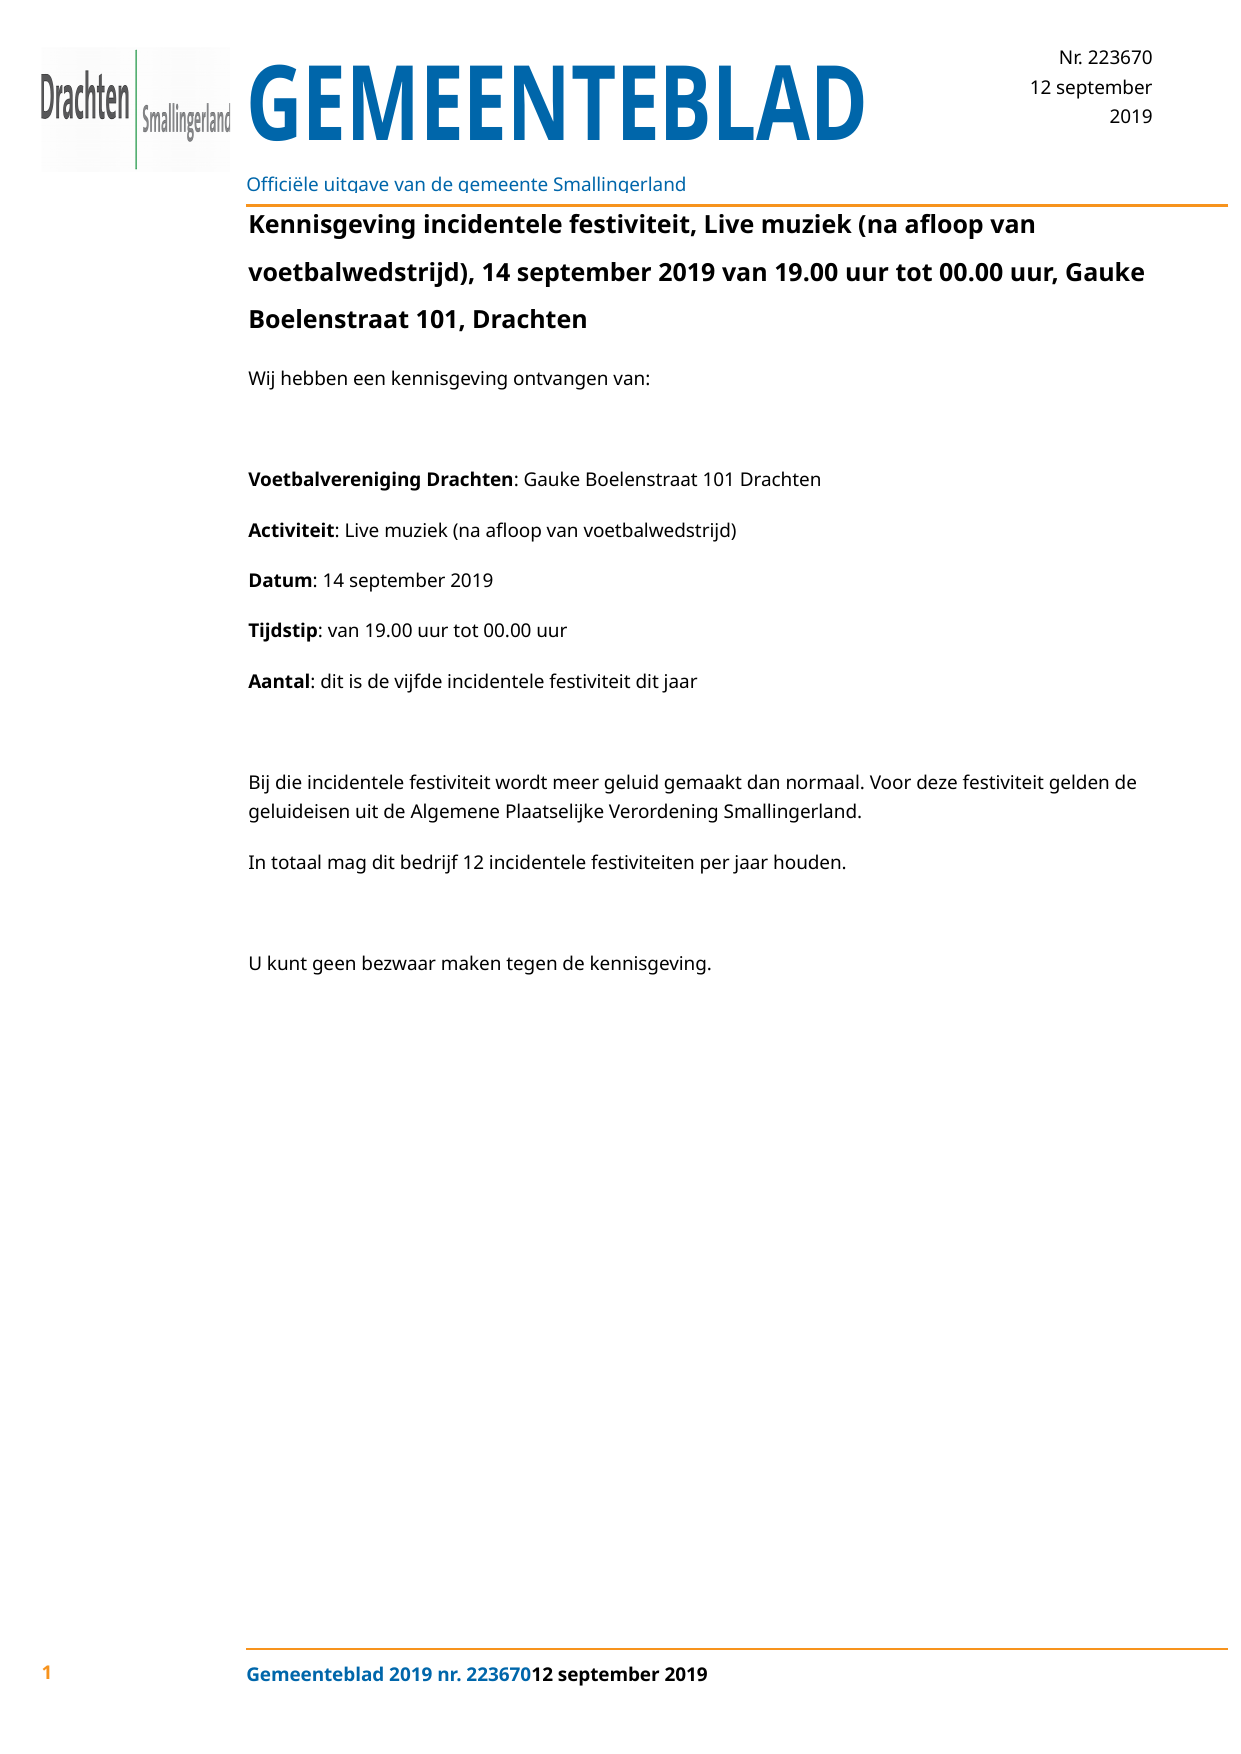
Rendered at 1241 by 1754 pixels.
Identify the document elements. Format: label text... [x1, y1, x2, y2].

text Bij die incidentele festiviteit wordt meer geluid gemaakt dan normaal. Voor deze festiviteit gelden de geluideisen uit de Algemene Plaatselijke Verordening Smallingerland. [248, 769, 1152, 824]
text Voetbalvereniging Drachten: Gauke Boelenstraat 101 Drachten [248, 466, 1152, 492]
text Tijdstip: van 19.00 uur tot 00.00 uur [248, 618, 1152, 643]
text U kunt geen bezwaar maken tegen de kennisgeving. [248, 950, 1152, 975]
text Wij hebben een kennisgeving ontvangen van: [248, 366, 1152, 391]
text Datum: 14 september 2019 [248, 567, 1152, 593]
picture [41, 47, 231, 172]
text In totaal mag dit bedrijf 12 incidentele festiviteiten per jaar houden. [248, 849, 1152, 874]
text Activiteit: Live muziek (na afloop van voetbalwedstrijd) [248, 517, 1152, 542]
text Kennisgeving incidentele festiviteit, Live muziek (na afloop van voetbalwedstrijd), 14 september 2019 van 19.00 uur tot 00.00 uur, Gauke Boelenstraat 101, Drachten [248, 207, 1152, 336]
text Aantal: dit is de vijfde incidentele festiviteit dit jaar [248, 668, 1152, 694]
